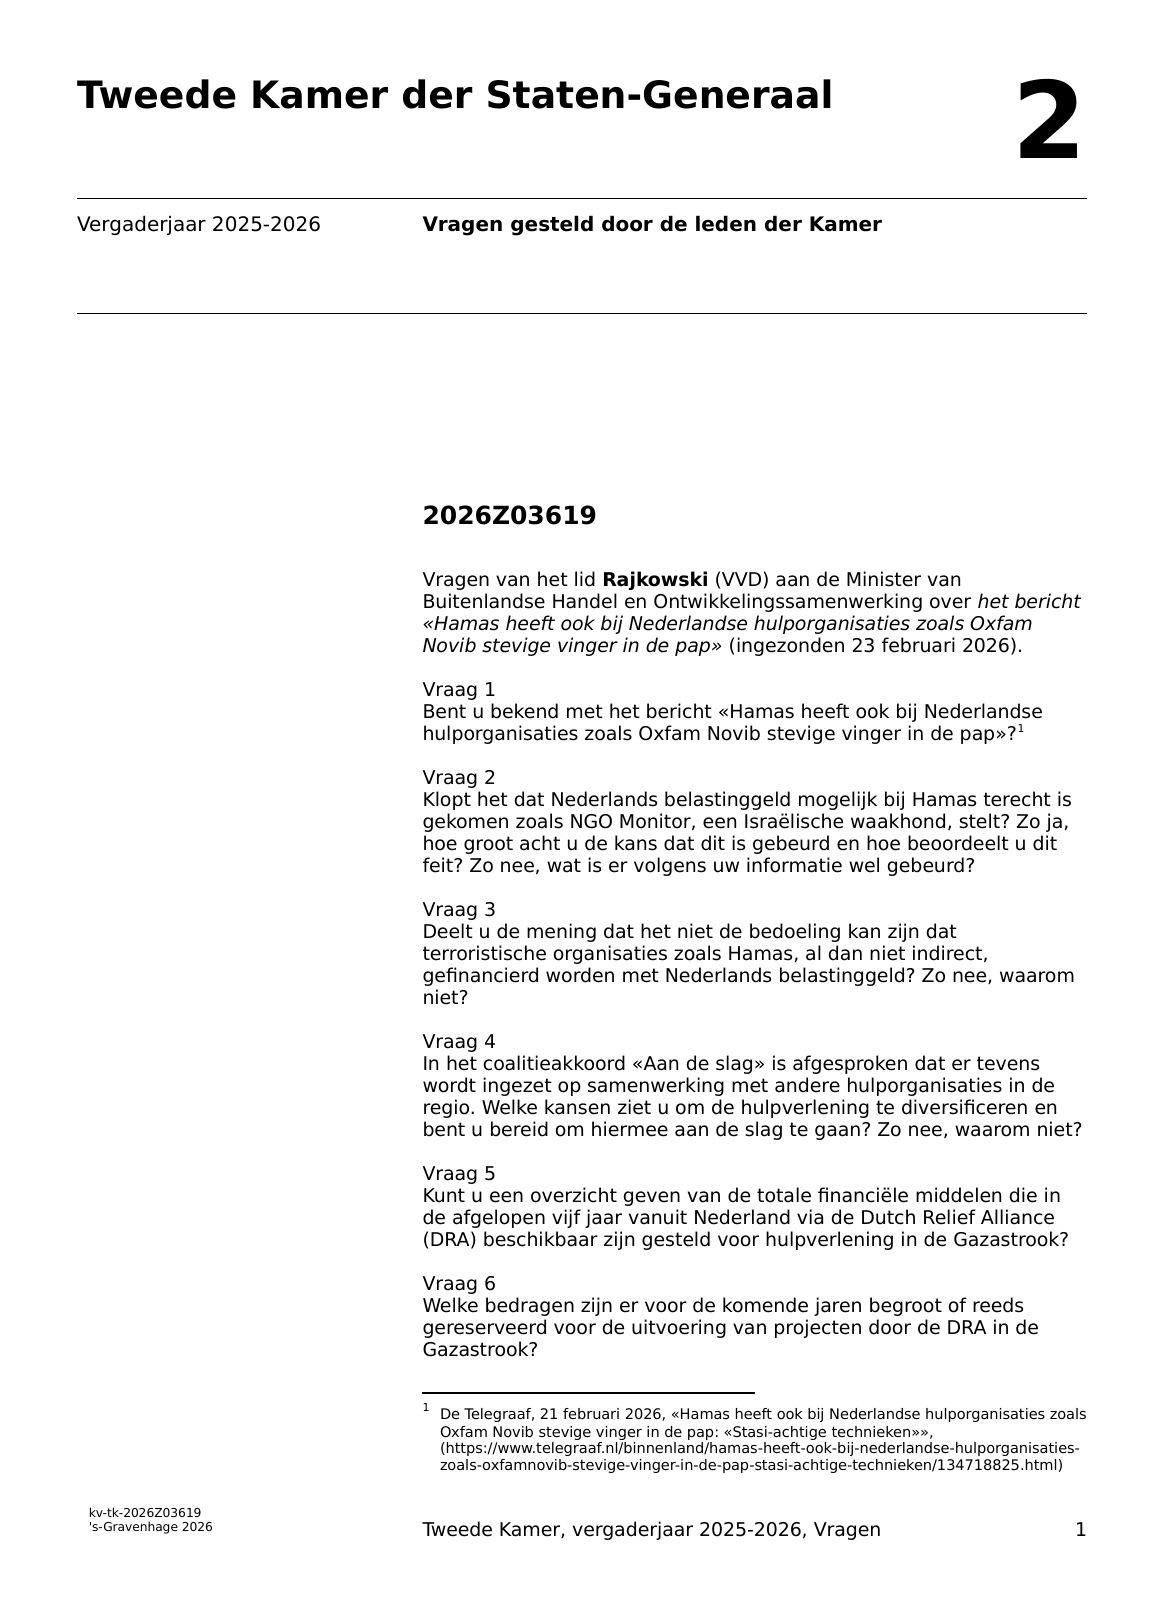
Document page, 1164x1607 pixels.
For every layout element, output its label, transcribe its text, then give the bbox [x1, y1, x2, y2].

table_cell Vergaderjaar 2025-2026 [77, 199, 422, 313]
text Vraag 4 [422, 1031, 1087, 1053]
text Vraag 5 [422, 1163, 1087, 1185]
text Vraag 2 [422, 767, 1087, 789]
text Welke bedragen zijn er voor de komende jaren begroot of reeds gereserveerd voor de uitvoering van projecten door de DRA in de Gazastrook? [422, 1295, 1087, 1361]
text Vraag 6 [422, 1273, 1087, 1295]
table_cell Vragen gesteld door de leden der Kamer [422, 199, 1087, 313]
text 2026Z03619 [422, 501, 1087, 531]
table_header Tweede Kamer der Staten-Generaal [77, 59, 886, 198]
text De Telegraaf, 21 februari 2026, «Hamas heeft ook bij Nederlandse hulporganisaties zoals Oxfam Novib stevige vinger in de pap: «Stasi-achtige technieken»», (https://www.telegraaf.nl/binnenland/hamas-heeft-ook-bij-nederlandse-hulporganisaties-zoals-oxfamnovib-stevige-vinger-in-de-pap-stasi-achtige-technieken/134718825.html) [422, 1402, 1087, 1474]
table_header 2 [886, 59, 1087, 198]
text Vraag 3 [422, 899, 1087, 921]
text Vraag 1 [422, 679, 1087, 701]
text In het coalitieakkoord «Aan de slag» is afgesproken dat er tevens wordt ingezet op samenwerking met andere hulporganisaties in de regio. Welke kansen ziet u om de hulpverlening te diversificeren en bent u bereid om hiermee aan de slag te gaan? Zo nee, waarom niet? [422, 1053, 1087, 1141]
text Bent u bekend met het bericht «Hamas heeft ook bij Nederlandse hulporganisaties zoals Oxfam Novib stevige vinger in de pap»? [422, 701, 1087, 745]
text Klopt het dat Nederlands belastinggeld mogelijk bij Hamas terecht is gekomen zoals NGO Monitor, een Israëlische waakhond, stelt? Zo ja, hoe groot acht u de kans dat dit is gebeurd en hoe beoordeelt u dit feit? Zo nee, wat is er volgens uw informatie wel gebeurd? [422, 789, 1087, 877]
text Kunt u een overzicht geven van de totale financiële middelen die in de afgelopen vijf jaar vanuit Nederland via de Dutch Relief Alliance (DRA) beschikbaar zijn gesteld voor hulpverlening in de Gazastrook? [422, 1185, 1087, 1251]
text Deelt u de mening dat het niet de bedoeling kan zijn dat terroristische organisaties zoals Hamas, al dan niet indirect, gefinancierd worden met Nederlands belastinggeld? Zo nee, waarom niet? [422, 921, 1087, 1009]
text kv-tk-2026Z03619 [88, 1506, 323, 1520]
text 's-Gravenhage 2026 [88, 1520, 323, 1534]
text Vragen van het lid Rajkowski (VVD) aan de Minister van Buitenlandse Handel en Ontwikkelingssamenwerking over het bericht «Hamas heeft ook bij Nederlandse hulporganisaties zoals Oxfam Novib stevige vinger in de pap» (ingezonden 23 februari 2026). [422, 569, 1087, 657]
